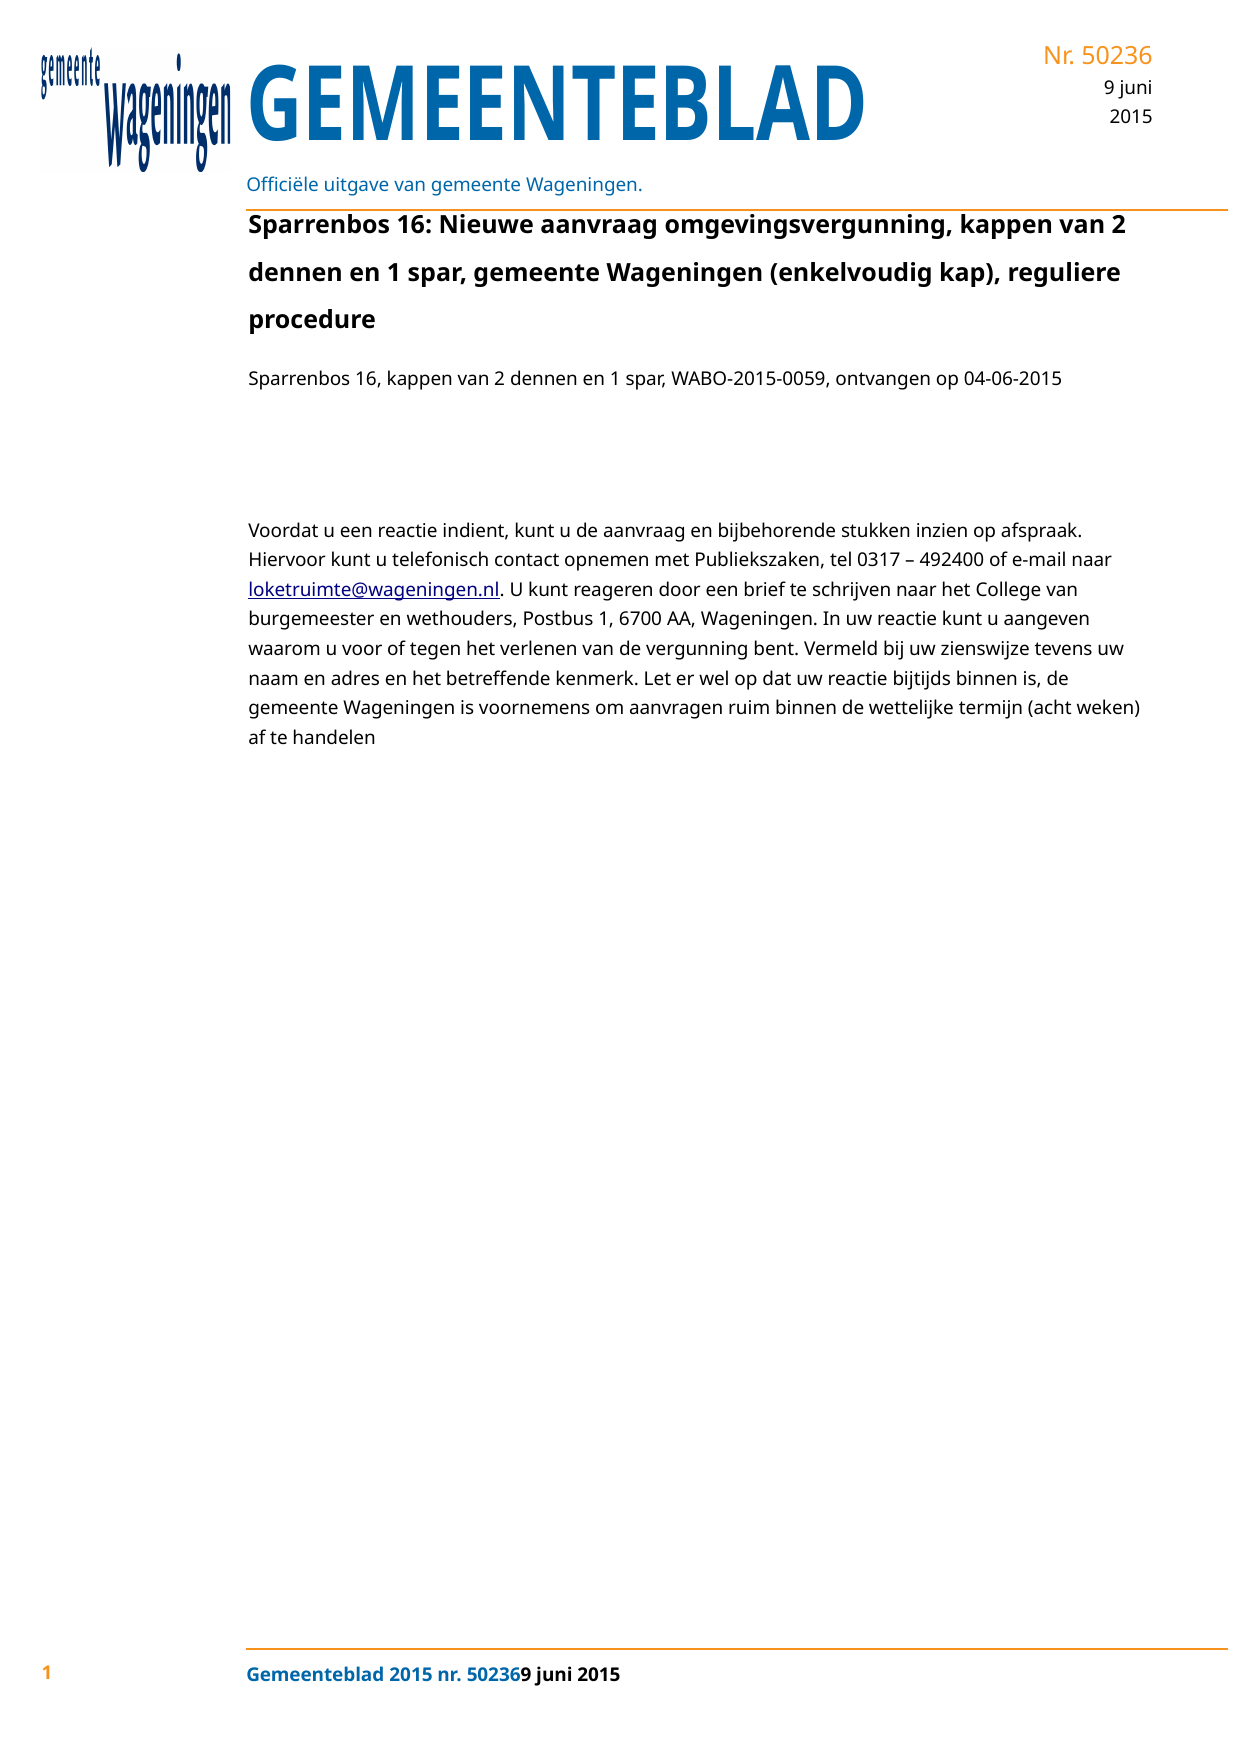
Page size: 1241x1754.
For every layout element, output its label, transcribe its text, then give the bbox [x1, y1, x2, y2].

text Sparrenbos 16, kappen van 2 dennen en 1 spar, WABO-2015-0059, ontvangen op 04-06-2015 [248, 366, 1152, 391]
text Voordat u een reactie indient, kunt u de aanvraag en bijbehorende stukken inzien op afspraak. Hiervoor kunt u telefonisch contact opnemen met Publiekszaken, tel 0317 – 492400 of e-mail naar loketruimte@wageningen.nl. U kunt reageren door een brief te schrijven naar het College van burgemeester en wethouders, Postbus 1, 6700 AA, Wageningen. In uw reactie kunt u aangeven waarom u voor of tegen het verlenen van de vergunning bent. Vermeld bij uw zienswijze tevens uw naam en adres en het betreffende kenmerk. Let er wel op dat uw reactie bijtijds binnen is, de gemeente Wageningen is voornemens om aanvragen ruim binnen de wettelijke termijn (acht weken) af te handelen [248, 517, 1152, 749]
picture [41, 47, 231, 172]
text Sparrenbos 16: Nieuwe aanvraag omgevingsvergunning, kappen van 2 dennen en 1 spar, gemeente Wageningen (enkelvoudig kap), reguliere procedure [248, 211, 1152, 336]
